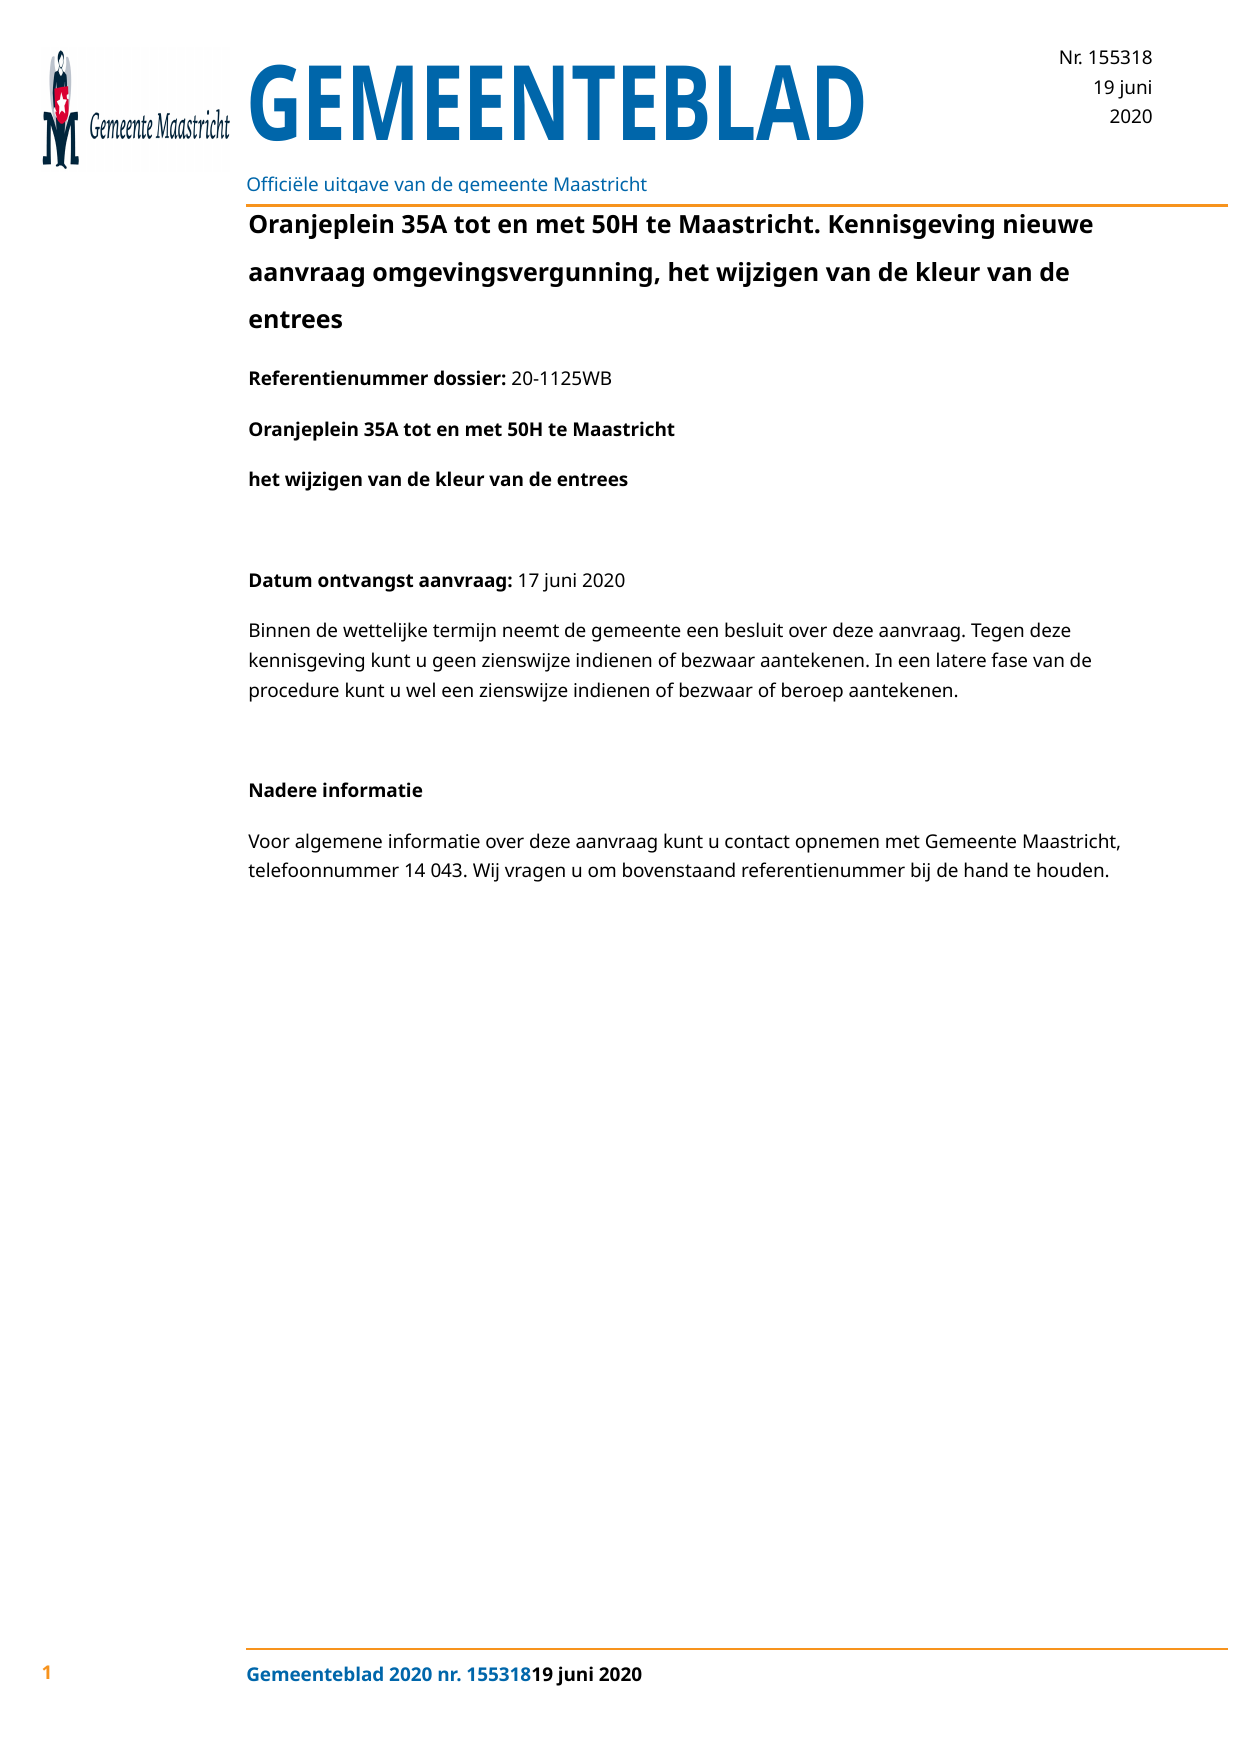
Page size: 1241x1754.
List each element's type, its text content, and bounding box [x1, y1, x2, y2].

text Oranjeplein 35A tot en met 50H te Maastricht [248, 416, 1152, 442]
text Binnen de wettelijke termijn neemt de gemeente een besluit over deze aanvraag. Tegen deze kennisgeving kunt u geen zienswijze indienen of bezwaar aantekenen. In een latere fase van de procedure kunt u wel een zienswijze indienen of bezwaar of beroep aantekenen. [248, 618, 1152, 702]
text Voor algemene informatie over deze aanvraag kunt u contact opnemen met Gemeente Maastricht, telefoonnummer 14 043. Wij vragen u om bovenstaand referentienummer bij de hand te houden. [248, 828, 1152, 883]
picture [41, 47, 231, 172]
text Oranjeplein 35A tot en met 50H te Maastricht. Kennisgeving nieuwe aanvraag omgevingsvergunning, het wijzigen van de kleur van de entrees [248, 207, 1152, 336]
text het wijzigen van de kleur van de entrees [248, 466, 1152, 492]
text Datum ontvangst aanvraag: 17 juni 2020 [248, 567, 1152, 593]
text Nadere informatie [248, 778, 1152, 803]
text Referentienummer dossier: 20-1125WB [248, 366, 1152, 391]
